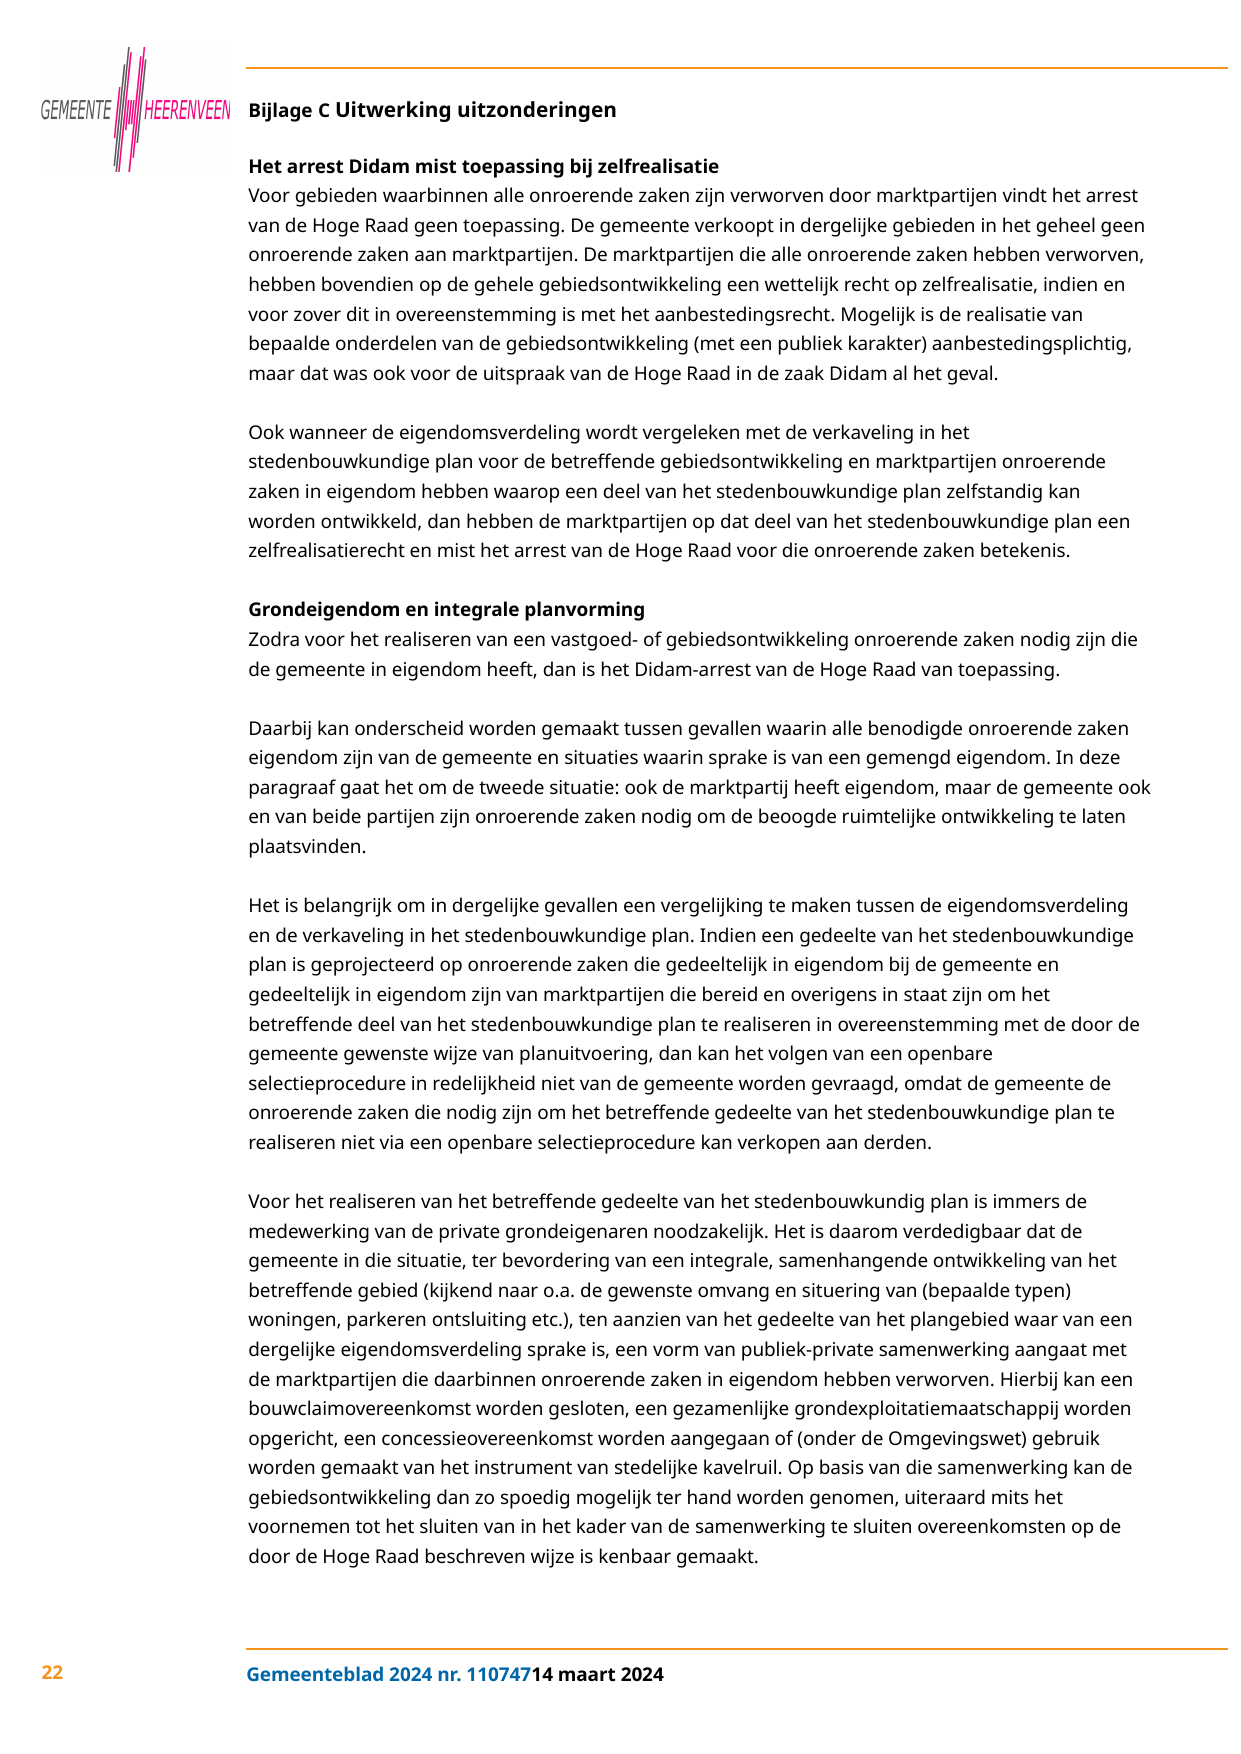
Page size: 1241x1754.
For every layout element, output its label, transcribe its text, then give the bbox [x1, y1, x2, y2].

text Zodra voor het realiseren van een vastgoed- of gebiedsontwikkeling onroerende zaken nodig zijn die de gemeente in eigendom heeft, dan is het Didam-arrest van de Hoge Raad van toepassing. [248, 626, 1152, 682]
picture [41, 47, 231, 172]
text Ook wanneer de eigendomsverdeling wordt vergeleken met de verkaveling in het stedenbouwkundige plan voor de betreffende gebiedsontwikkeling en marktpartijen onroerende zaken in eigendom hebben waarop een deel van het stedenbouwkundige plan zelfstandig kan worden ontwikkeld, dan hebben de marktpartijen op dat deel van het stedenbouwkundige plan een zelfrealisatierecht en mist het arrest van de Hoge Raad voor die onroerende zaken betekenis. [248, 419, 1152, 563]
text Grondeigendom en integrale planvorming [248, 597, 1152, 622]
text Voor het realiseren van het betreffende gedeelte van het stedenbouwkundig plan is immers de medewerking van de private grondeigenaren noodzakelijk. Het is daarom verdedigbaar dat de gemeente in die situatie, ter bevordering van een integrale, samenhangende ontwikkeling van het betreffende gebied (kijkend naar o.a. de gewenste omvang en situering van (bepaalde typen) woningen, parkeren ontsluiting etc.), ten aanzien van het gedeelte van het plangebied waar van een dergelijke eigendomsverdeling sprake is, een vorm van publiek-private samenwerking aangaat met de marktpartijen die daarbinnen onroerende zaken in eigendom hebben verworven. Hierbij kan een bouwclaimovereenkomst worden gesloten, een gezamenlijke grondexploitatiemaatschappij worden opgericht, een concessieovereenkomst worden aangegaan of (onder de Omgevingswet) gebruik worden gemaakt van het instrument van stedelijke kavelruil. Op basis van die samenwerking kan de gebiedsontwikkeling dan zo spoedig mogelijk ter hand worden genomen, uiteraard mits het voornemen tot het sluiten van in het kader van de samenwerking te sluiten overeenkomsten op de door de Hoge Raad beschreven wijze is kenbaar gemaakt. [248, 1188, 1152, 1569]
text Voor gebieden waarbinnen alle onroerende zaken zijn verworven door marktpartijen vindt het arrest van de Hoge Raad geen toepassing. De gemeente verkoopt in dergelijke gebieden in het geheel geen onroerende zaken aan marktpartijen. De marktpartijen die alle onroerende zaken hebben verworven, hebben bovendien op de gehele gebiedsontwikkeling een wettelijk recht op zelfrealisatie, indien en voor zover dit in overeenstemming is met het aanbestedingsrecht. Mogelijk is de realisatie van bepaalde onderdelen van de gebiedsontwikkeling (met een publiek karakter) aanbestedingsplichtig, maar dat was ook voor de uitspraak van de Hoge Raad in de zaak Didam al het geval. [248, 182, 1152, 386]
text Daarbij kan onderscheid worden gemaakt tussen gevallen waarin alle benodigde onroerende zaken eigendom zijn van de gemeente en situaties waarin sprake is van een gemengd eigendom. In deze paragraaf gaat het om de tweede situatie: ook de marktpartij heeft eigendom, maar de gemeente ook en van beide partijen zijn onroerende zaken nodig om de beoogde ruimtelijke ontwikkeling te laten plaatsvinden. [248, 715, 1152, 859]
text Bijlage C Uitwerking uitzonderingen [248, 95, 1152, 123]
text Het arrest Didam mist toepassing bij zelfrealisatie [248, 153, 1152, 179]
text Het is belangrijk om in dergelijke gevallen een vergelijking te maken tussen de eigendomsverdeling en de verkaveling in het stedenbouwkundige plan. Indien een gedeelte van het stedenbouwkundige plan is geprojecteerd op onroerende zaken die gedeeltelijk in eigendom bij de gemeente en gedeeltelijk in eigendom zijn van marktpartijen die bereid en overigens in staat zijn om het betreffende deel van het stedenbouwkundige plan te realiseren in overeenstemming met de door de gemeente gewenste wijze van planuitvoering, dan kan het volgen van een openbare selectieprocedure in redelijkheid niet van de gemeente worden gevraagd, omdat de gemeente de onroerende zaken die nodig zijn om het betreffende gedeelte van het stedenbouwkundige plan te realiseren niet via een openbare selectieprocedure kan verkopen aan derden. [248, 892, 1152, 1155]
